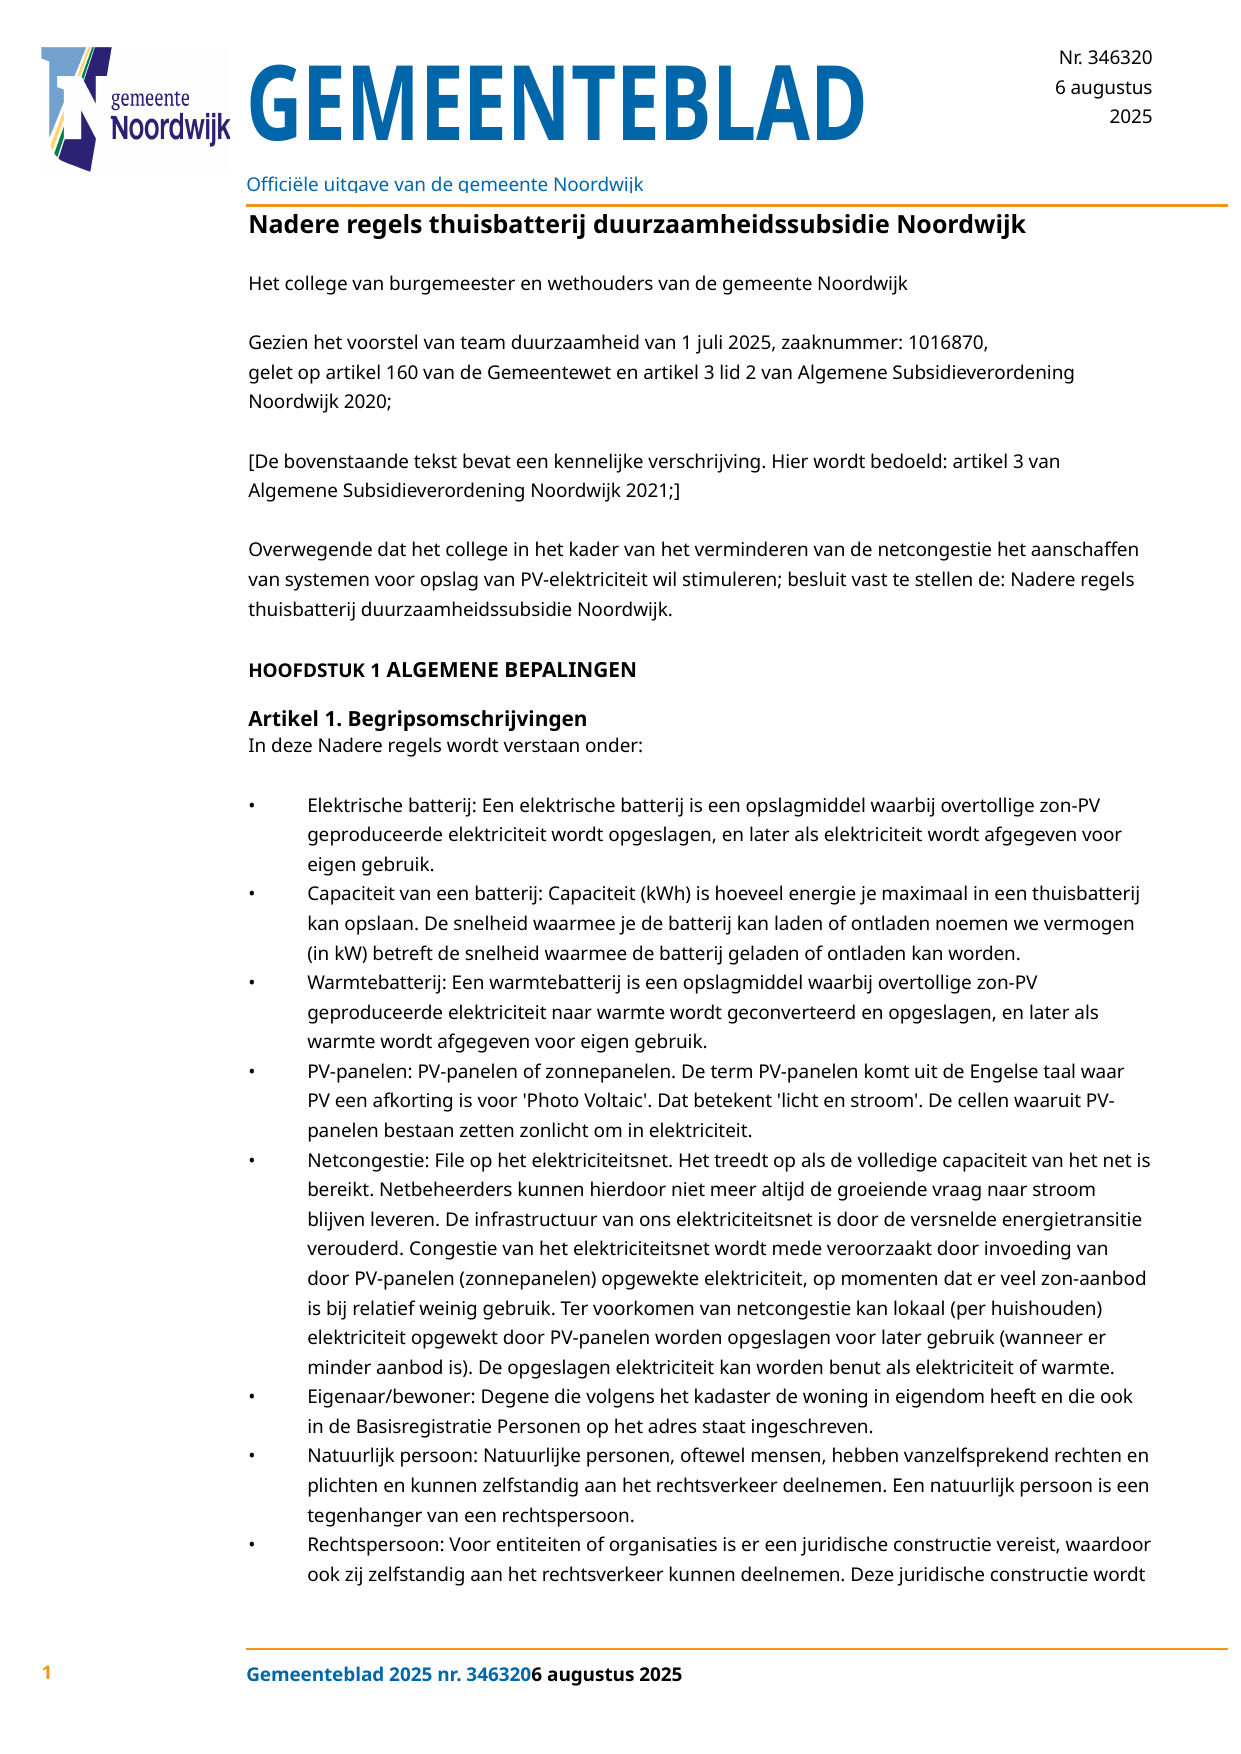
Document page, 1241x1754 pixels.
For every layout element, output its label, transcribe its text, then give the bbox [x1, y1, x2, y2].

text Artikel 1. Begripsomschrijvingen [248, 704, 1152, 733]
text HOOFDSTUK 1 ALGEMENE BEPALINGEN [248, 655, 1152, 683]
text [De bovenstaande tekst bevat een kennelijke verschrijving. Hier wordt bedoeld: artikel 3 van Algemene Subsidieverordening Noordwijk 2021;] [248, 448, 1152, 503]
list Rechtspersoon: Voor entiteiten of organisaties is er een juridische constructie vereist, waardoor ook zij zelfstandig aan het rechtsverkeer kunnen deelnemen. Deze juridische constructie wordt [248, 1531, 1152, 1587]
text gelet op artikel 160 van de Gemeentewet en artikel 3 lid 2 van Algemene Subsidieverordening Noordwijk 2020; [248, 359, 1152, 414]
list Eigenaar/bewoner: Degene die volgens het kadaster de woning in eigendom heeft en die ook in de Basisregistratie Personen op het adres staat ingeschreven. [248, 1383, 1152, 1439]
text Nadere regels thuisbatterij duurzaamheidssubsidie Noordwijk [248, 207, 1152, 241]
list PV-panelen: PV-panelen of zonnepanelen. De term PV-panelen komt uit de Engelse taal waar PV een afkorting is voor 'Photo Voltaic'. Dat betekent 'licht en stroom'. De cellen waaruit PV-panelen bestaan zetten zonlicht om in elektriciteit. [248, 1058, 1152, 1143]
list Netcongestie: File op het elektriciteitsnet. Het treedt op als de volledige capaciteit van het net is bereikt. Netbeheerders kunnen hierdoor niet meer altijd de groeiende vraag naar stroom blijven leveren. De infrastructuur van ons elektriciteitsnet is door de versnelde energietransitie verouderd. Congestie van het elektriciteitsnet wordt mede veroorzaakt door invoeding van door PV-panelen (zonnepanelen) opgewekte elektriciteit, op momenten dat er veel zon-aanbod is bij relatief weinig gebruik. Ter voorkomen van netcongestie kan lokaal (per huishouden) elektriciteit opgewekt door PV-panelen worden opgeslagen voor later gebruik (wanneer er minder aanbod is). De opgeslagen elektriciteit kan worden benut als elektriciteit of warmte. [248, 1147, 1152, 1379]
text Overwegende dat het college in het kader van het verminderen van de netcongestie het aanschaffen van systemen voor opslag van PV-elektriciteit wil stimuleren; besluit vast te stellen de: Nadere regels thuisbatterij duurzaamheidssubsidie Noordwijk. [248, 537, 1152, 621]
text Gezien het voorstel van team duurzaamheid van 1 juli 2025, zaaknummer: 1016870, [248, 329, 1152, 355]
list Elektrische batterij: Een elektrische batterij is een opslagmiddel waarbij overtollige zon-PV geproduceerde elektriciteit wordt opgeslagen, en later als elektriciteit wordt afgegeven voor eigen gebruik. [248, 792, 1152, 877]
list Warmtebatterij: Een warmtebatterij is een opslagmiddel waarbij overtollige zon-PV geproduceerde elektriciteit naar warmte wordt geconverteerd en opgeslagen, en later als warmte wordt afgegeven voor eigen gebruik. [248, 969, 1152, 1054]
list Capaciteit van een batterij: Capaciteit (kWh) is hoeveel energie je maximaal in een thuisbatterij kan opslaan. De snelheid waarmee je de batterij kan laden of ontladen noemen we vermogen (in kW) betreft de snelheid waarmee de batterij geladen of ontladen kan worden. [248, 881, 1152, 965]
picture [41, 47, 231, 172]
text Het college van burgemeester en wethouders van de gemeente Noordwijk [248, 270, 1152, 296]
text In deze Nadere regels wordt verstaan onder: [248, 733, 1152, 758]
list Natuurlijk persoon: Natuurlijke personen, oftewel mensen, hebben vanzelfsprekend rechten en plichten en kunnen zelfstandig aan het rechtsverkeer deelnemen. Een natuurlijk persoon is een tegenhanger van een rechtspersoon. [248, 1443, 1152, 1527]
